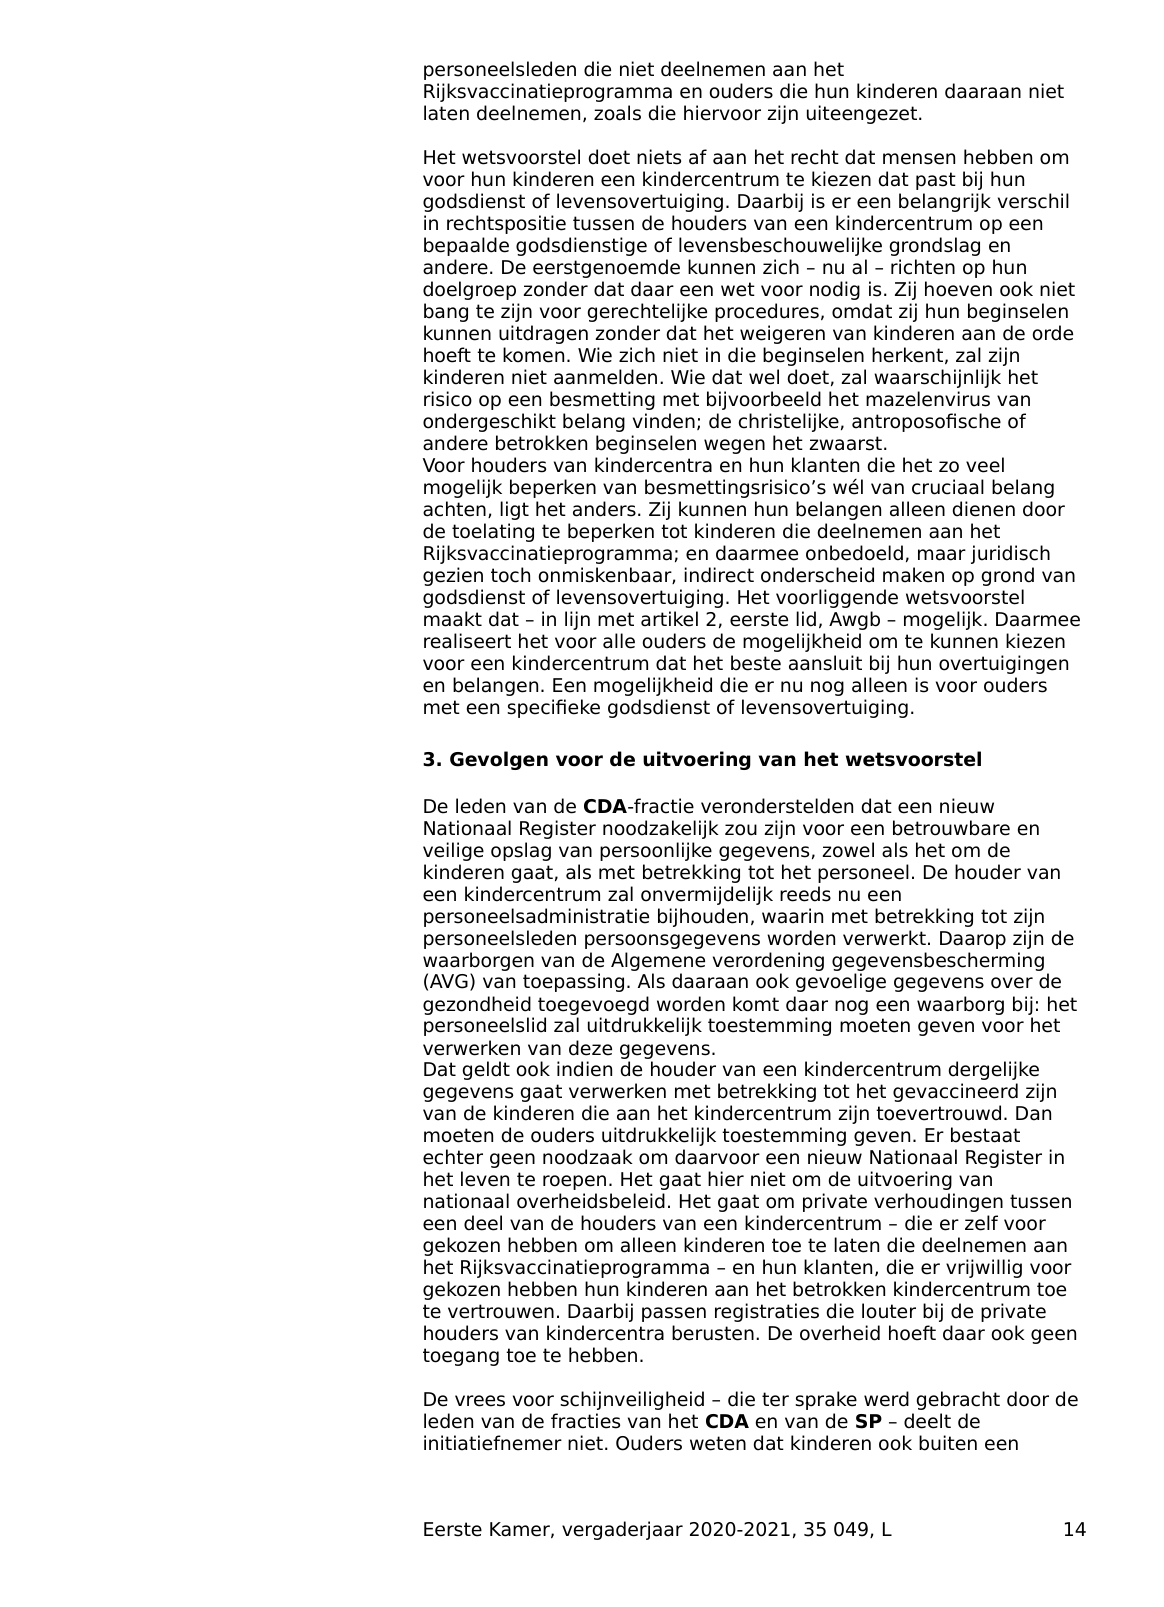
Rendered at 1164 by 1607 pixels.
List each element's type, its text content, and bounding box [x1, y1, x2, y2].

text De vrees voor schijnveiligheid – die ter sprake werd gebracht door de leden van de fracties van het CDA en van de SP – deelt de initiatiefnemer niet. Ouders weten dat kinderen ook buiten een [422, 1389, 1087, 1455]
text Het wetsvoorstel doet niets af aan het recht dat mensen hebben om voor hun kinderen een kindercentrum te kiezen dat past bij hun godsdienst of levensovertuiging. Daarbij is er een belangrijk verschil in rechtspositie tussen de houders van een kindercentrum op een bepaalde godsdienstige of levensbeschouwelijke grondslag en andere. De eerstgenoemde kunnen zich – nu al – richten op hun doelgroep zonder dat daar een wet voor nodig is. Zij hoeven ook niet bang te zijn voor gerechtelijke procedures, omdat zij hun beginselen kunnen uitdragen zonder dat het weigeren van kinderen aan de orde hoeft te komen. Wie zich niet in die beginselen herkent, zal zijn kinderen niet aanmelden. Wie dat wel doet, zal waarschijnlijk het risico op een besmetting met bijvoorbeeld het mazelenvirus van ondergeschikt belang vinden; de christelijke, antroposofische of andere betrokken beginselen wegen het zwaarst. [422, 147, 1087, 455]
text personeelsleden die niet deelnemen aan het Rijksvaccinatieprogramma en ouders die hun kinderen daaraan niet laten deelnemen, zoals die hiervoor zijn uiteengezet. [422, 59, 1087, 125]
text De leden van de CDA-fractie veronderstelden dat een nieuw Nationaal Register noodzakelijk zou zijn voor een betrouwbare en veilige opslag van persoonlijke gegevens, zowel als het om de kinderen gaat, als met betrekking tot het personeel. De houder van een kindercentrum zal onvermijdelijk reeds nu een personeelsadministratie bijhouden, waarin met betrekking tot zijn personeelsleden persoonsgegevens worden verwerkt. Daarop zijn de waarborgen van de Algemene verordening gegevensbescherming (AVG) van toepassing. Als daaraan ook gevoelige gegevens over de gezondheid toegevoegd worden komt daar nog een waarborg bij: het personeelslid zal uitdrukkelijk toestemming moeten geven voor het verwerken van deze gegevens. [422, 796, 1087, 1059]
subtitle 3. Gevolgen voor de uitvoering van het wetsvoorstel [422, 749, 1087, 771]
text Dat geldt ook indien de houder van een kindercentrum dergelijke gegevens gaat verwerken met betrekking tot het gevaccineerd zijn van de kinderen die aan het kindercentrum zijn toevertrouwd. Dan moeten de ouders uitdrukkelijk toestemming geven. Er bestaat echter geen noodzaak om daarvoor een nieuw Nationaal Register in het leven te roepen. Het gaat hier niet om de uitvoering van nationaal overheidsbeleid. Het gaat om private verhoudingen tussen een deel van de houders van een kindercentrum – die er zelf voor gekozen hebben om alleen kinderen toe te laten die deelnemen aan het Rijksvaccinatieprogramma – en hun klanten, die er vrijwillig voor gekozen hebben hun kinderen aan het betrokken kindercentrum toe te vertrouwen. Daarbij passen registraties die louter bij de private houders van kindercentra berusten. De overheid hoeft daar ook geen toegang toe te hebben. [422, 1059, 1087, 1367]
text Voor houders van kindercentra en hun klanten die het zo veel mogelijk beperken van besmettingsrisico’s wél van cruciaal belang achten, ligt het anders. Zij kunnen hun belangen alleen dienen door de toelating te beperken tot kinderen die deelnemen aan het Rijksvaccinatieprogramma; en daarmee onbedoeld, maar juridisch gezien toch onmiskenbaar, indirect onderscheid maken op grond van godsdienst of levensovertuiging. Het voorliggende wetsvoorstel maakt dat – in lijn met artikel 2, eerste lid, Awgb – mogelijk. Daarmee realiseert het voor alle ouders de mogelijkheid om te kunnen kiezen voor een kindercentrum dat het beste aansluit bij hun overtuigingen en belangen. Een mogelijkheid die er nu nog alleen is voor ouders met een specifieke godsdienst of levensovertuiging. [422, 455, 1087, 719]
